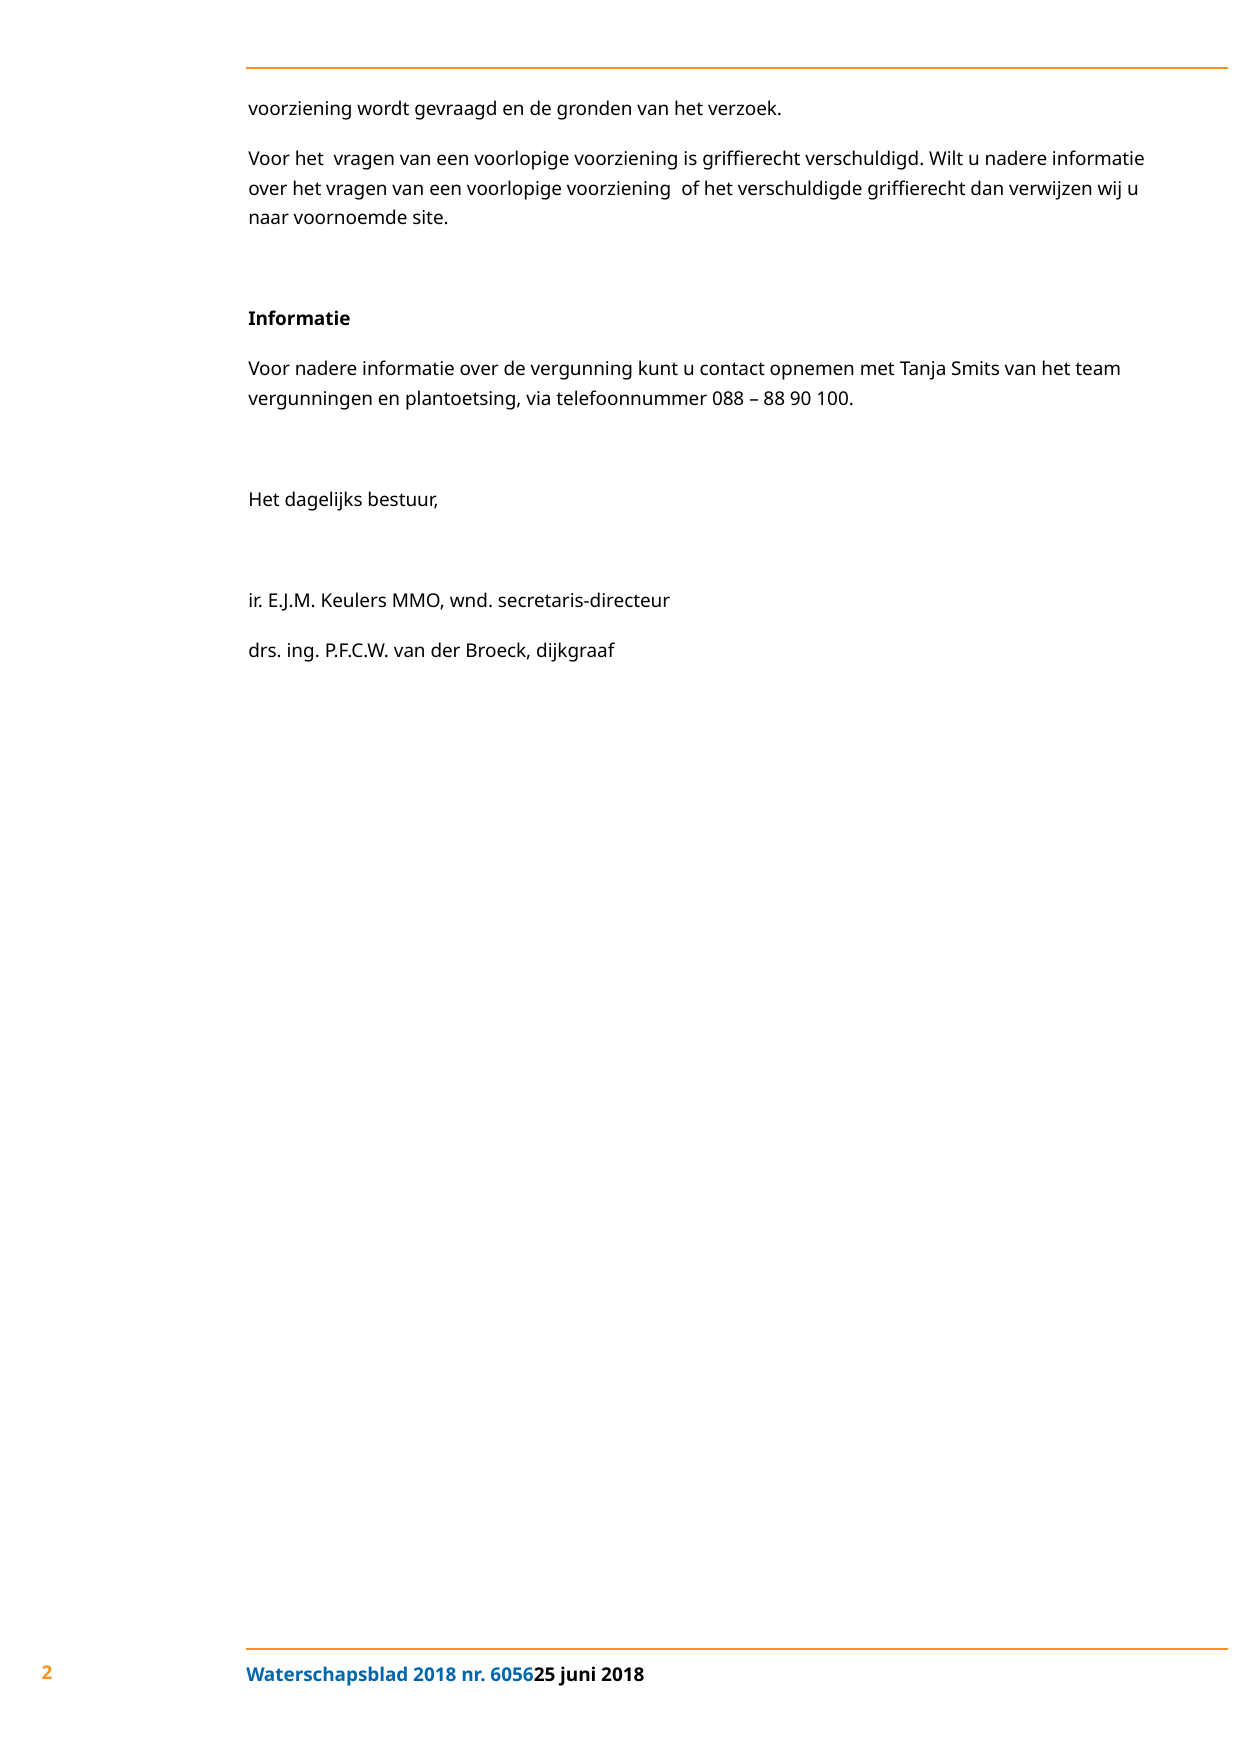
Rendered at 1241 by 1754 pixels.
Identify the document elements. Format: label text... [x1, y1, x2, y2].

picture [41, 47, 231, 172]
text Voor het vragen van een voorlopige voorziening is griffierecht verschuldigd. Wilt u nadere informatie over het vragen van een voorlopige voorziening of het verschuldigde griffierecht dan verwijzen wij u naar voornoemde site. [248, 145, 1152, 230]
text ir. E.J.M. Keulers MMO, wnd. secretaris-directeur [248, 587, 1152, 613]
text voorziening wordt gevraagd en de gronden van het verzoek. [248, 95, 1152, 121]
text Voor nadere informatie over de vergunning kunt u contact opnemen met Tanja Smits van het team vergunningen en plantoetsing, via telefoonnummer 088 – 88 90 100. [248, 356, 1152, 411]
text drs. ing. P.F.C.W. van der Broeck, dijkgraaf [248, 637, 1152, 663]
text Informatie [248, 305, 1152, 331]
text Het dagelijks bestuur, [248, 486, 1152, 512]
